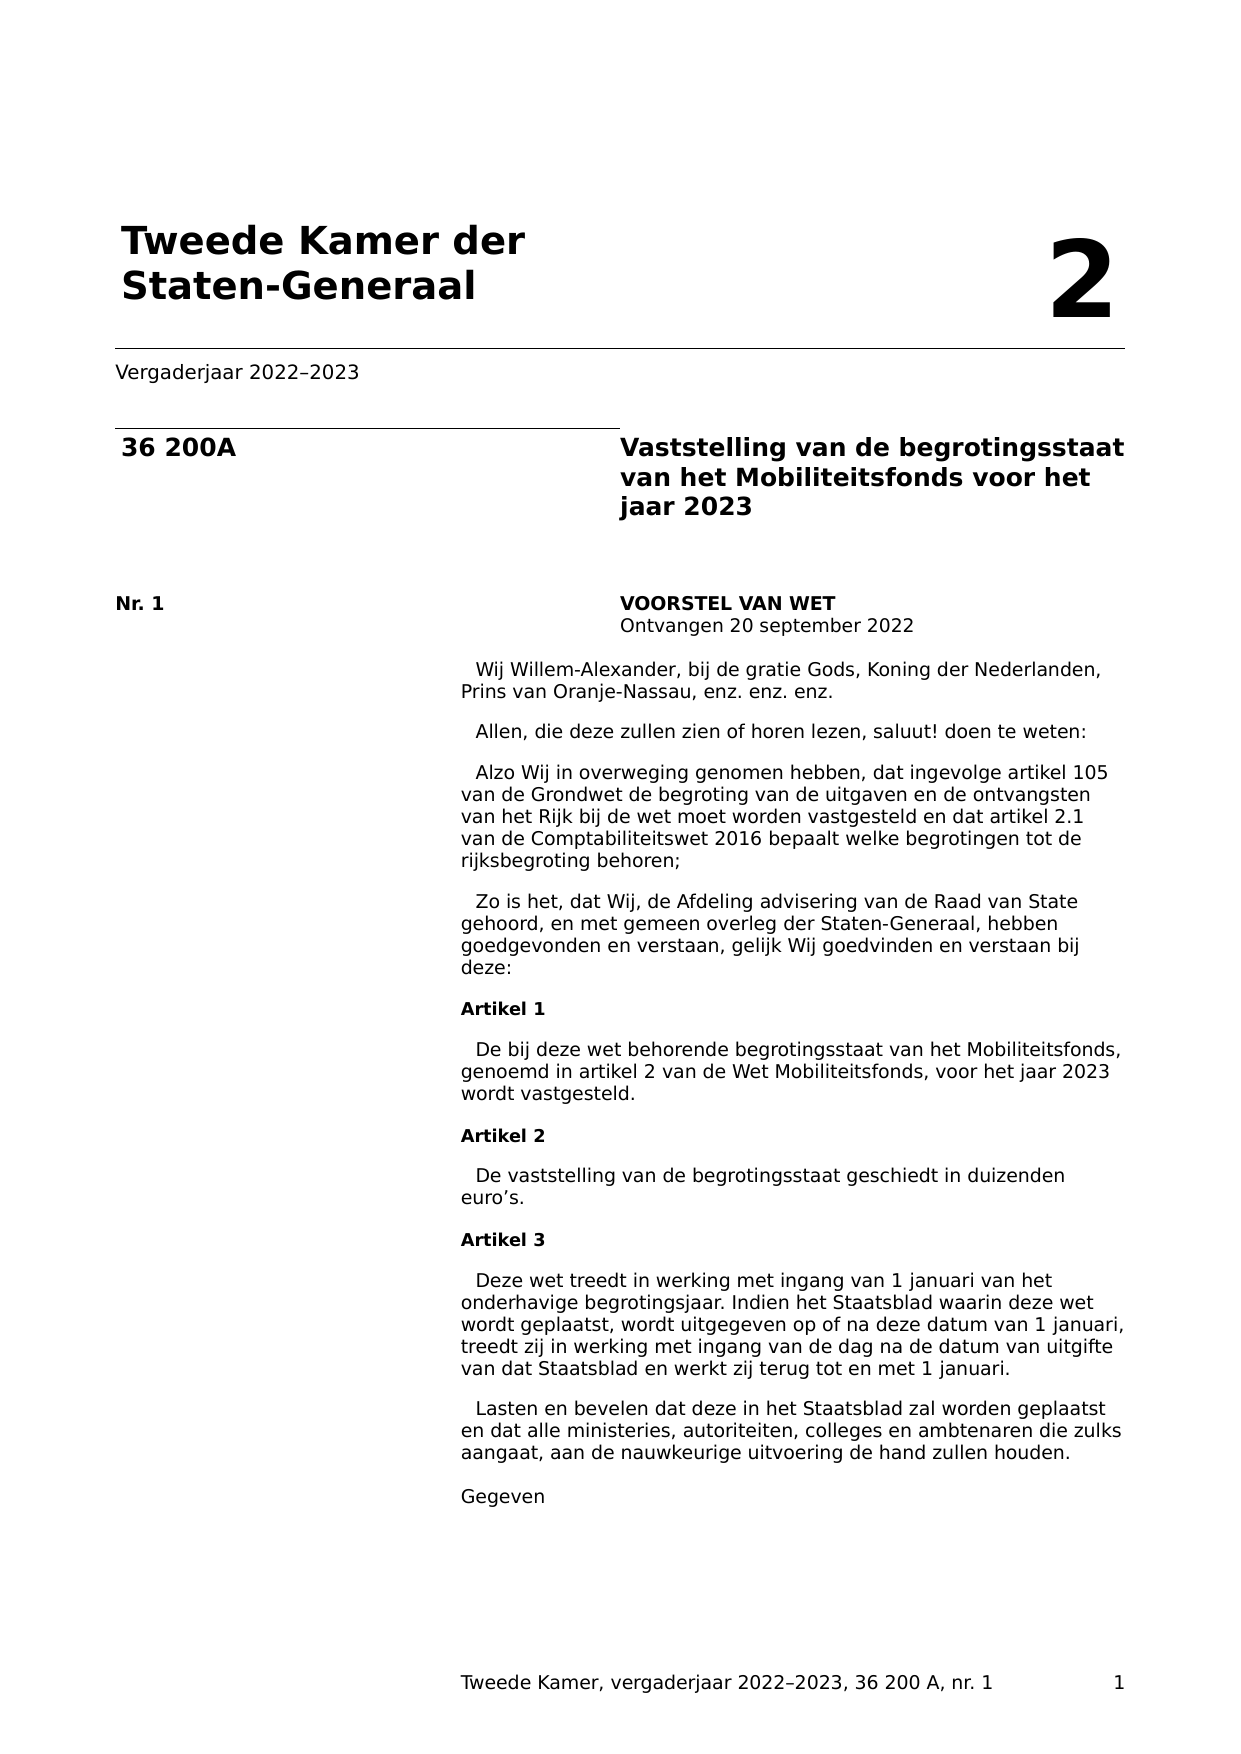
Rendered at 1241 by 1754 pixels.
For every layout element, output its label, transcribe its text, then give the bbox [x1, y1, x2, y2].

text Alzo Wij in overweging genomen hebben, dat ingevolge artikel 105 van de Grondwet de begroting van de uitgaven en de ontvangsten van het Rijk bij de wet moet worden vastgesteld en dat artikel 2.1 van de Comptabiliteitswet 2016 bepaalt welke begrotingen tot de rijksbegroting behoren; [461, 762, 1125, 872]
text Zo is het, dat Wij, de Afdeling advisering van de Raad van State gehoord, en met gemeen overleg der Staten-Generaal, hebben goedgevonden en verstaan, gelijk Wij goedvinden en verstaan bij deze: [461, 891, 1125, 978]
text Gegeven [461, 1486, 1125, 1508]
table_cell Vergaderjaar 2022–2023 [115, 349, 1125, 384]
text Allen, die deze zullen zien of horen lezen, saluut! doen te weten: [461, 721, 1125, 743]
title Artikel 3 [461, 1228, 1125, 1251]
text De vaststelling van de begrotingsstaat geschiedt in duizenden euro’s. [461, 1165, 1125, 1209]
text De bij deze wet behorende begrotingsstaat van het Mobiliteitsfonds, genoemd in artikel 2 van de Wet Mobiliteitsfonds, voor het jaar 2023 wordt vastgesteld. [461, 1039, 1125, 1105]
text Wij Willem-Alexander, bij de gratie Gods, Koning der Nederlanden, Prins van Oranje-Nassau, enz. enz. enz. [461, 658, 1125, 702]
title Artikel 2 [461, 1124, 1125, 1147]
title Artikel 1 [461, 997, 1125, 1020]
table_header Nr. 1 [115, 593, 620, 658]
text Lasten en bevelen dat deze in het Staatsblad zal worden geplaatst en dat alle ministeries, autoriteiten, colleges en ambtenaren die zulks aangaat, aan de nauwkeurige uitvoering de hand zullen houden. [461, 1398, 1125, 1464]
table_header 36 200A [115, 429, 620, 527]
table_header 2 [620, 213, 1125, 348]
table_header Vaststelling van de begrotingsstaat van het Mobiliteitsfonds voor het jaar 2023 [620, 428, 1125, 527]
text Deze wet treedt in werking met ingang van 1 januari van het onderhavige begrotingsjaar. Indien het Staatsblad waarin deze wet wordt geplaatst, wordt uitgegeven op of na deze datum van 1 januari, treedt zij in werking met ingang van de dag na de datum van uitgifte van dat Staatsblad en werkt zij terug tot en met 1 januari. [461, 1270, 1125, 1379]
table_header Tweede Kamer der Staten-Generaal [115, 213, 620, 348]
table_header Voorstel van wet Ontvangen 20 september 2022 [620, 593, 1125, 658]
